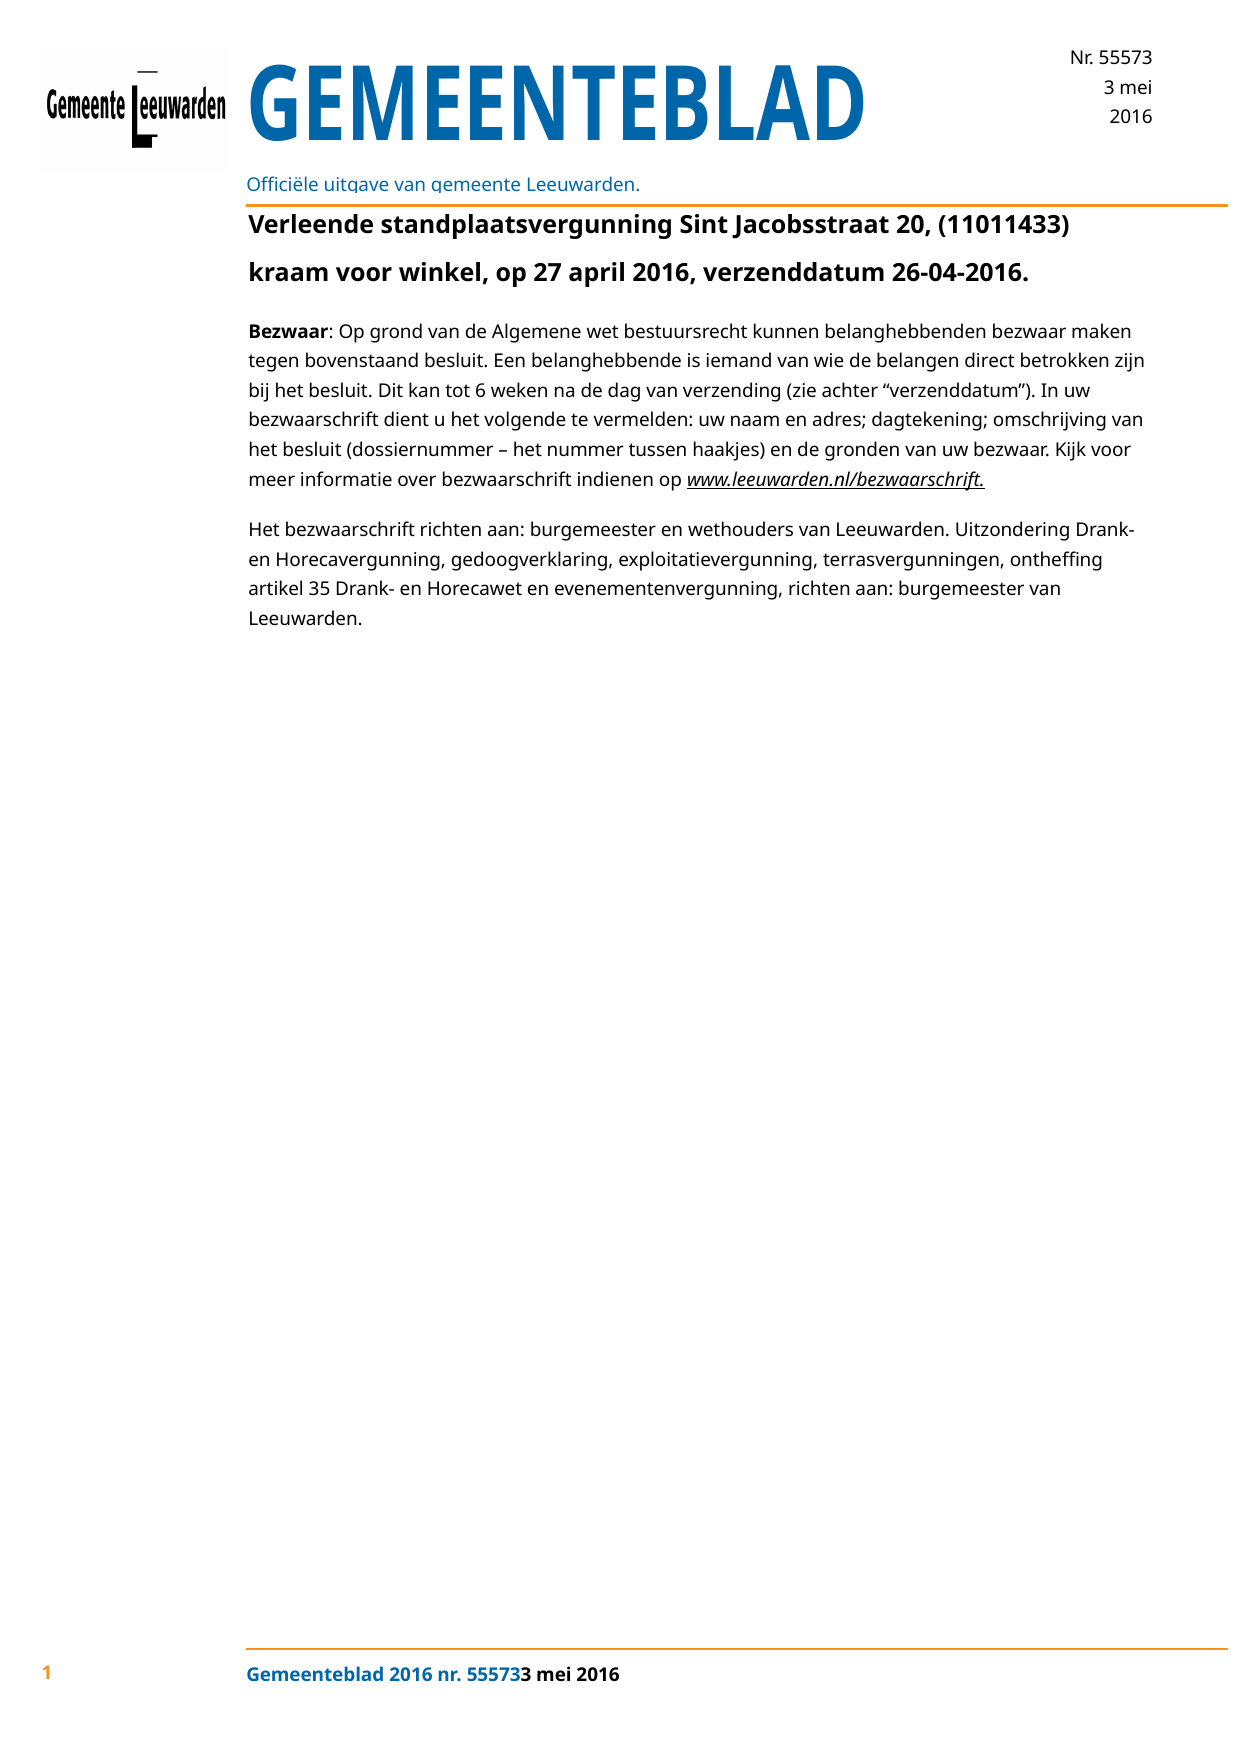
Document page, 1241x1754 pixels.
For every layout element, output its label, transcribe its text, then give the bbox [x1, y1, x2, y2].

text Het bezwaarschrift richten aan: burgemeester en wethouders van Leeuwarden. Uitzondering Drank- en Horecavergunning, gedoogverklaring, exploitatievergunning, terrasvergunningen, ontheffing artikel 35 Drank- en Horecawet en evenementenvergunning, richten aan: burgemeester van Leeuwarden. [248, 516, 1152, 631]
text Bezwaar: Op grond van de Algemene wet bestuursrecht kunnen belanghebbenden bezwaar maken tegen bovenstaand besluit. Een belanghebbende is iemand van wie de belangen direct betrokken zijn bij het besluit. Dit kan tot 6 weken na de dag van verzending (zie achter “verzenddatum”). In uw bezwaarschrift dient u het volgende te vermelden: uw naam en adres; dagtekening; omschrijving van het besluit (dossiernummer – het nummer tussen haakjes) en de gronden van uw bezwaar. Kijk voor meer informatie over bezwaarschrift indienen op www.leeuwarden.nl/bezwaarschrift. [248, 318, 1152, 492]
picture [41, 47, 231, 172]
text Verleende standplaatsvergunning Sint Jacobsstraat 20, (11011433) kraam voor winkel, op 27 april 2016, verzenddatum 26-04-2016. [248, 207, 1152, 288]
